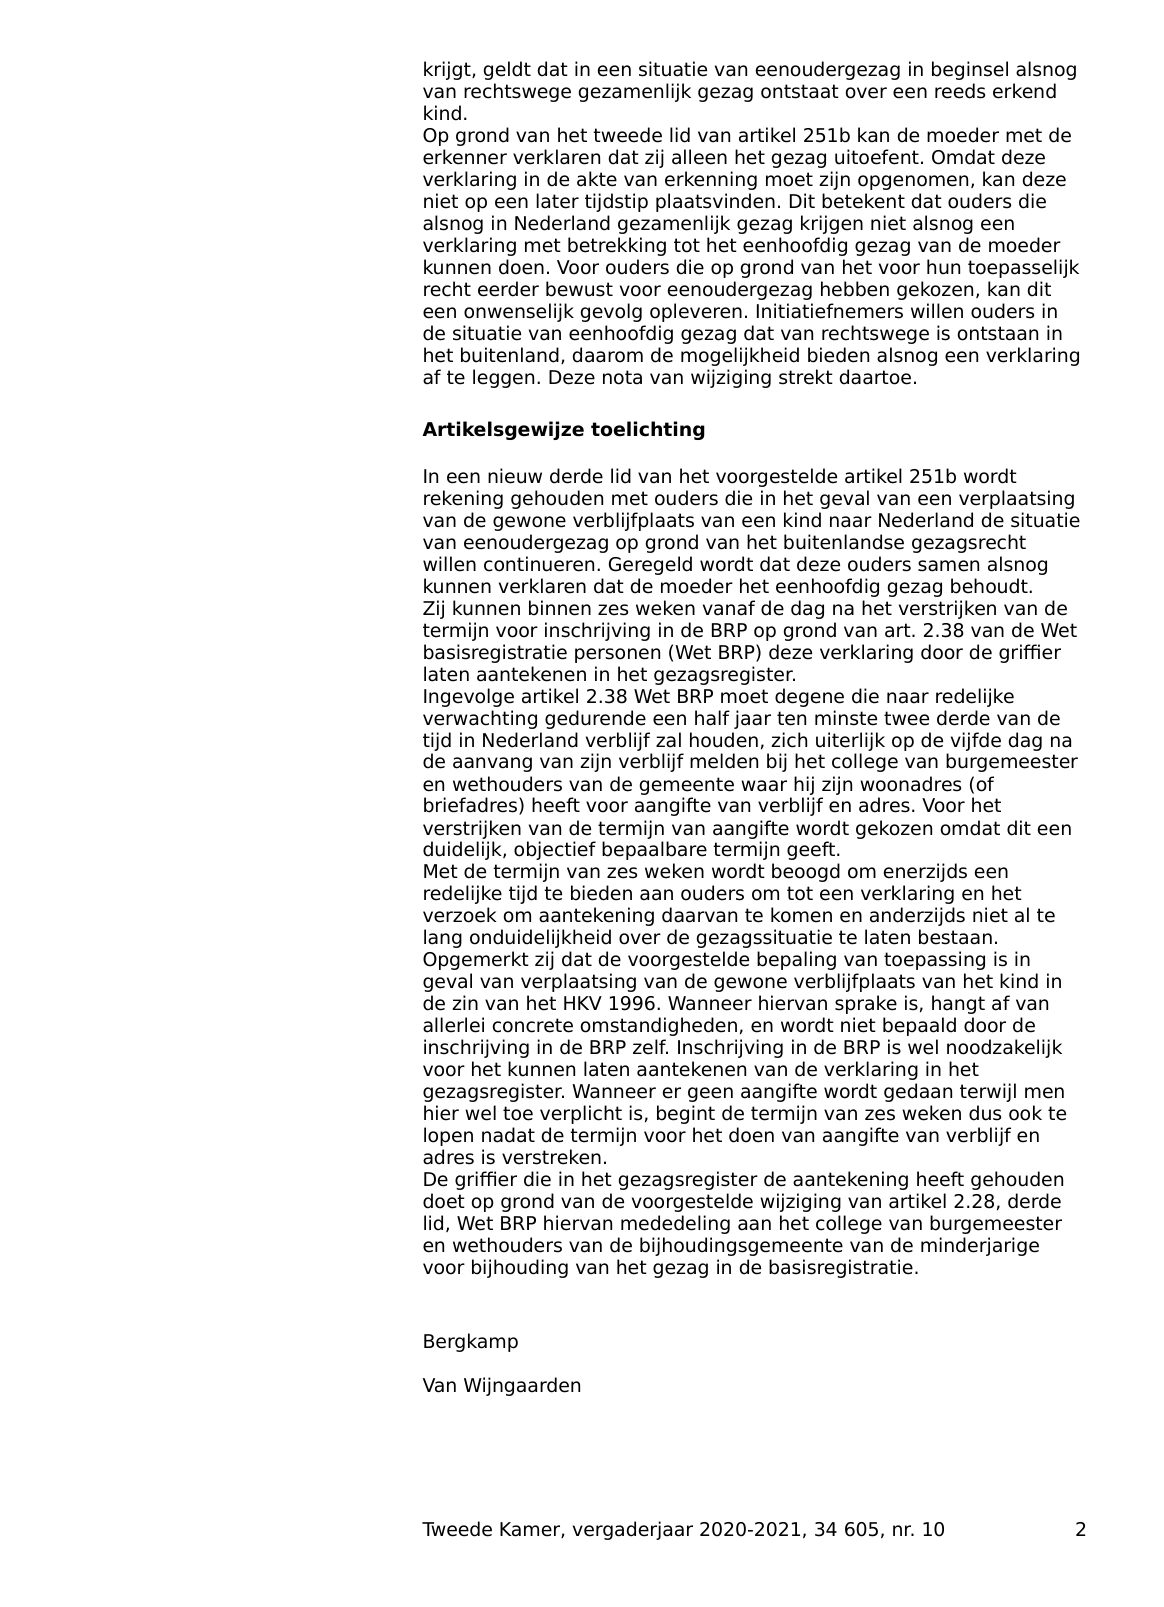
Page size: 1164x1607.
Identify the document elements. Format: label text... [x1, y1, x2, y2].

text Met de termijn van zes weken wordt beoogd om enerzijds een redelijke tijd te bieden aan ouders om tot een verklaring en het verzoek om aantekening daarvan te komen en anderzijds niet al te lang onduidelijkheid over de gezagssituatie te laten bestaan. [422, 861, 1087, 949]
text Op grond van het tweede lid van artikel 251b kan de moeder met de erkenner verklaren dat zij alleen het gezag uitoefent. Omdat deze verklaring in de akte van erkenning moet zijn opgenomen, kan deze niet op een later tijdstip plaatsvinden. Dit betekent dat ouders die alsnog in Nederland gezamenlijk gezag krijgen niet alsnog een verklaring met betrekking tot het eenhoofdig gezag van de moeder kunnen doen. Voor ouders die op grond van het voor hun toepasselijk recht eerder bewust voor eenoudergezag hebben gekozen, kan dit een onwenselijk gevolg opleveren. Initiatiefnemers willen ouders in de situatie van eenhoofdig gezag dat van rechtswege is ontstaan in het buitenland, daarom de mogelijkheid bieden alsnog een verklaring af te leggen. Deze nota van wijziging strekt daartoe. [422, 125, 1087, 389]
text Bergkamp Van Wijngaarden [422, 1309, 1087, 1397]
text krijgt, geldt dat in een situatie van eenoudergezag in beginsel alsnog van rechtswege gezamenlijk gezag ontstaat over een reeds erkend kind. [422, 59, 1087, 125]
text De griffier die in het gezagsregister de aantekening heeft gehouden doet op grond van de voorgestelde wijziging van artikel 2.28, derde lid, Wet BRP hiervan mededeling aan het college van burgemeester en wethouders van de bijhoudingsgemeente van de minderjarige voor bijhouding van het gezag in de basisregistratie. [422, 1169, 1087, 1279]
text In een nieuw derde lid van het voorgestelde artikel 251b wordt rekening gehouden met ouders die in het geval van een verplaatsing van de gewone verblijfplaats van een kind naar Nederland de situatie van eenoudergezag op grond van het buitenlandse gezagsrecht willen continueren. Geregeld wordt dat deze ouders samen alsnog kunnen verklaren dat de moeder het eenhoofdig gezag behoudt. [422, 466, 1087, 598]
text Zij kunnen binnen zes weken vanaf de dag na het verstrijken van de termijn voor inschrijving in de BRP op grond van art. 2.38 van de Wet basisregistratie personen (Wet BRP) deze verklaring door de griffier laten aantekenen in het gezagsregister. [422, 598, 1087, 686]
text Ingevolge artikel 2.38 Wet BRP moet degene die naar redelijke verwachting gedurende een half jaar ten minste twee derde van de tijd in Nederland verblijf zal houden, zich uiterlijk op de vijfde dag na de aanvang van zijn verblijf melden bij het college van burgemeester en wethouders van de gemeente waar hij zijn woonadres (of briefadres) heeft voor aangifte van verblijf en adres. Voor het verstrijken van de termijn van aangifte wordt gekozen omdat dit een duidelijk, objectief bepaalbare termijn geeft. [422, 686, 1087, 861]
text Opgemerkt zij dat de voorgestelde bepaling van toepassing is in geval van verplaatsing van de gewone verblijfplaats van het kind in de zin van het HKV 1996. Wanneer hiervan sprake is, hangt af van allerlei concrete omstandigheden, en wordt niet bepaald door de inschrijving in de BRP zelf. Inschrijving in de BRP is wel noodzakelijk voor het kunnen laten aantekenen van de verklaring in het gezagsregister. Wanneer er geen aangifte wordt gedaan terwijl men hier wel toe verplicht is, begint de termijn van zes weken dus ook te lopen nadat de termijn voor het doen van aangifte van verblijf en adres is verstreken. [422, 949, 1087, 1169]
subtitle Artikelsgewijze toelichting [422, 419, 1087, 441]
